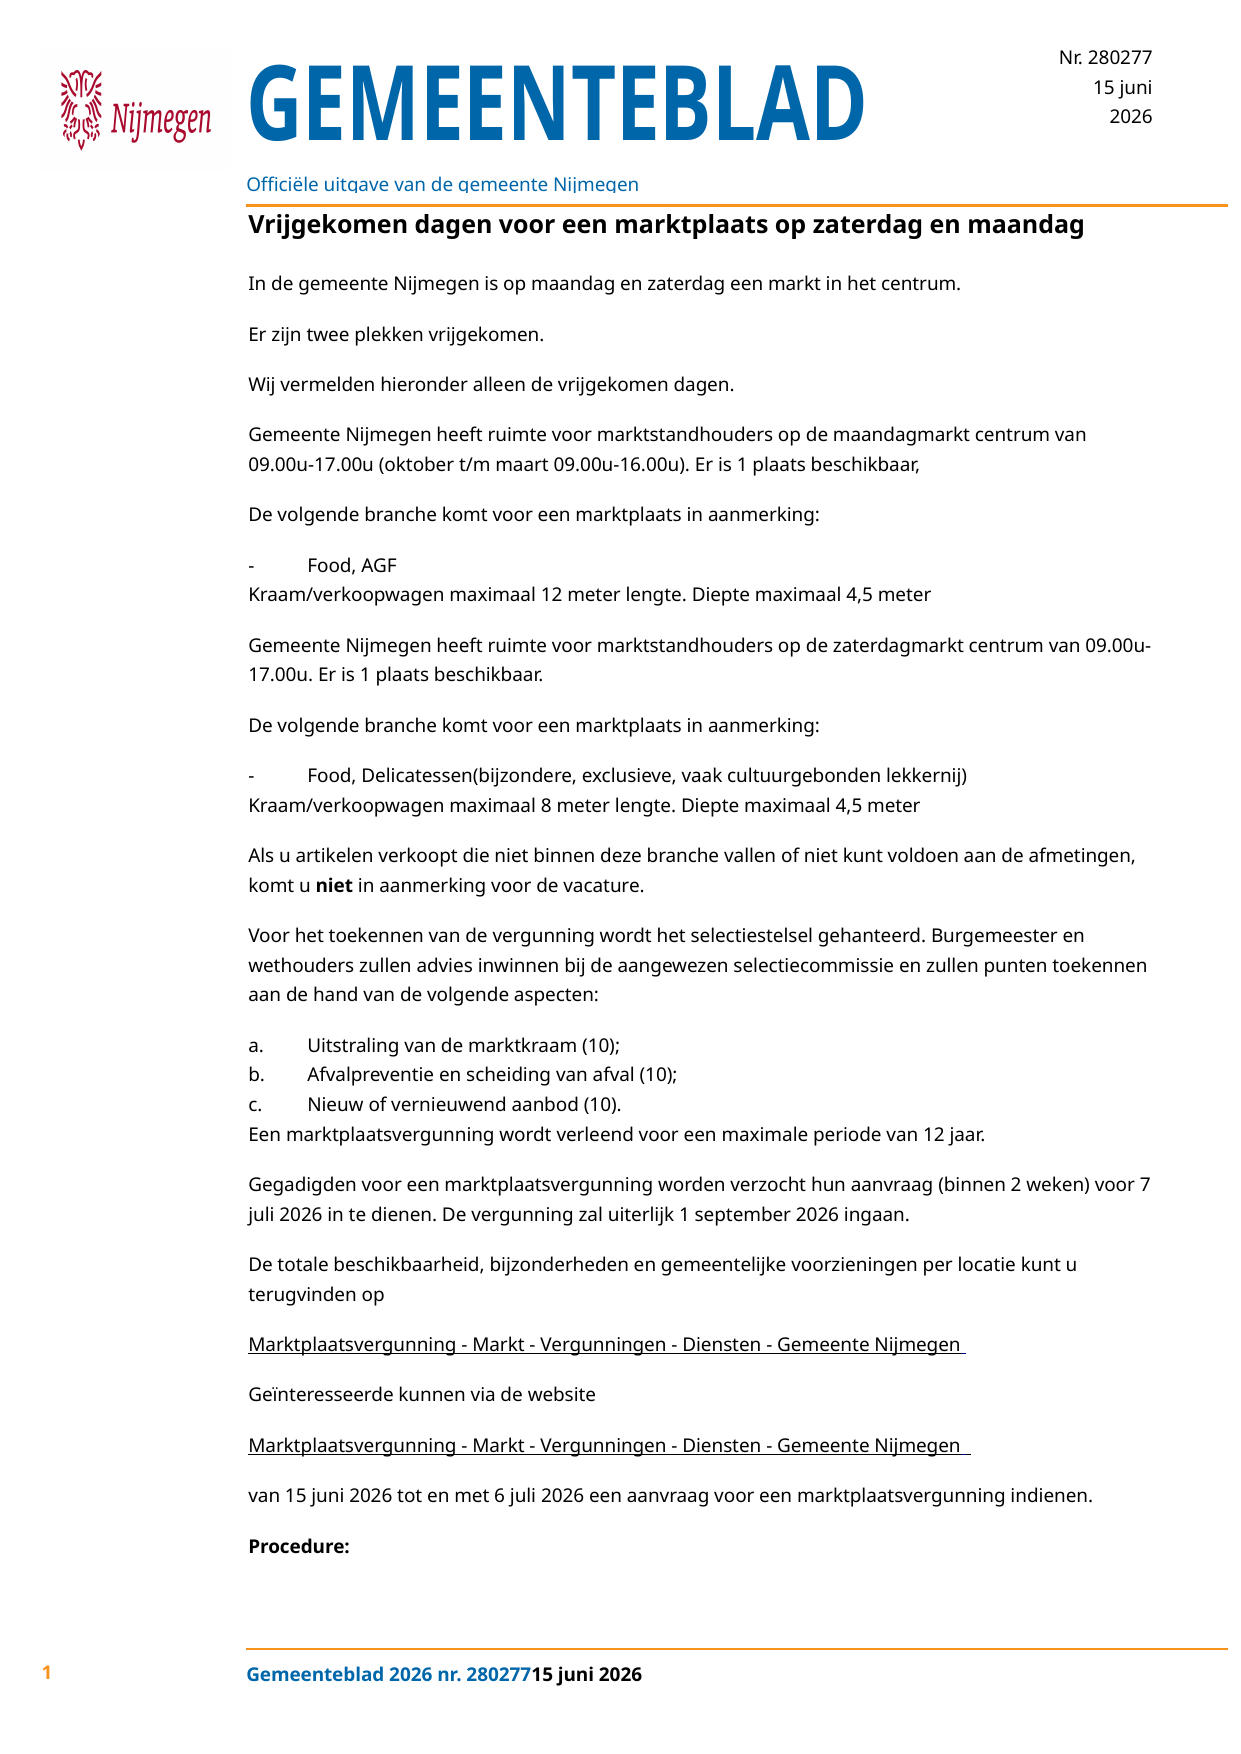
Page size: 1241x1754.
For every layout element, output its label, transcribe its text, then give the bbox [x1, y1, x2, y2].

text De volgende branche komt voor een marktplaats in aanmerking: [248, 712, 1152, 738]
list Afvalpreventie en scheiding van afval (10); [248, 1062, 1152, 1087]
list Uitstraling van de marktkraam (10); [248, 1032, 1152, 1058]
text Gegadigden voor een marktplaatsvergunning worden verzocht hun aanvraag (binnen 2 weken) voor 7 juli 2026 in te dienen. De vergunning zal uiterlijk 1 september 2026 ingaan. [248, 1171, 1152, 1226]
list Food, AGF [248, 552, 1152, 578]
text Als u artikelen verkoopt die niet binnen deze branche vallen of niet kunt voldoen aan de afmetingen, komt u niet in aanmerking voor de vacature. [248, 842, 1152, 898]
text De totale beschikbaarheid, bijzonderheden en gemeentelijke voorzieningen per locatie kunt u terugvinden op [248, 1251, 1152, 1306]
text Gemeente Nijmegen heeft ruimte voor marktstandhouders op de zaterdagmarkt centrum van 09.00u-17.00u. Er is 1 plaats beschikbaar. [248, 632, 1152, 687]
text In de gemeente Nijmegen is op maandag en zaterdag een markt in het centrum. [248, 270, 1152, 296]
text Kraam/verkoopwagen maximaal 12 meter lengte. Diepte maximaal 4,5 meter [248, 582, 1152, 607]
text Voor het toekennen van de vergunning wordt het selectiestelsel gehanteerd. Burgemeester en wethouders zullen advies inwinnen bij de aangewezen selectiecommissie en zullen punten toekennen aan de hand van de volgende aspecten: [248, 922, 1152, 1007]
text Een marktplaatsvergunning wordt verleend voor een maximale periode van 12 jaar. [248, 1121, 1152, 1146]
text Procedure: [248, 1533, 1152, 1558]
text Vrijgekomen dagen voor een marktplaats op zaterdag en maandag [248, 207, 1152, 241]
text Marktplaatsvergunning - Markt - Vergunningen - Diensten - Gemeente Nijmegen [248, 1331, 1152, 1357]
list Nieuw of vernieuwend aanbod (10). [248, 1091, 1152, 1117]
list Food, Delicatessen(bijzondere, exclusieve, vaak cultuurgebonden lekkernij) [248, 762, 1152, 788]
text Er zijn twee plekken vrijgekomen. [248, 321, 1152, 346]
text De volgende branche komt voor een marktplaats in aanmerking: [248, 502, 1152, 527]
picture [41, 47, 231, 172]
text Gemeente Nijmegen heeft ruimte voor marktstandhouders op de maandagmarkt centrum van 09.00u-17.00u (oktober t/m maart 09.00u-16.00u). Er is 1 plaats beschikbaar, [248, 422, 1152, 477]
text van 15 juni 2026 tot en met 6 juli 2026 een aanvraag voor een marktplaatsvergunning indienen. [248, 1482, 1152, 1508]
text Kraam/verkoopwagen maximaal 8 meter lengte. Diepte maximaal 4,5 meter [248, 792, 1152, 818]
text Geïnteresseerde kunnen via de website [248, 1382, 1152, 1407]
text Wij vermelden hieronder alleen de vrijgekomen dagen. [248, 371, 1152, 397]
text Marktplaatsvergunning - Markt - Vergunningen - Diensten - Gemeente Nijmegen [248, 1432, 1152, 1458]
